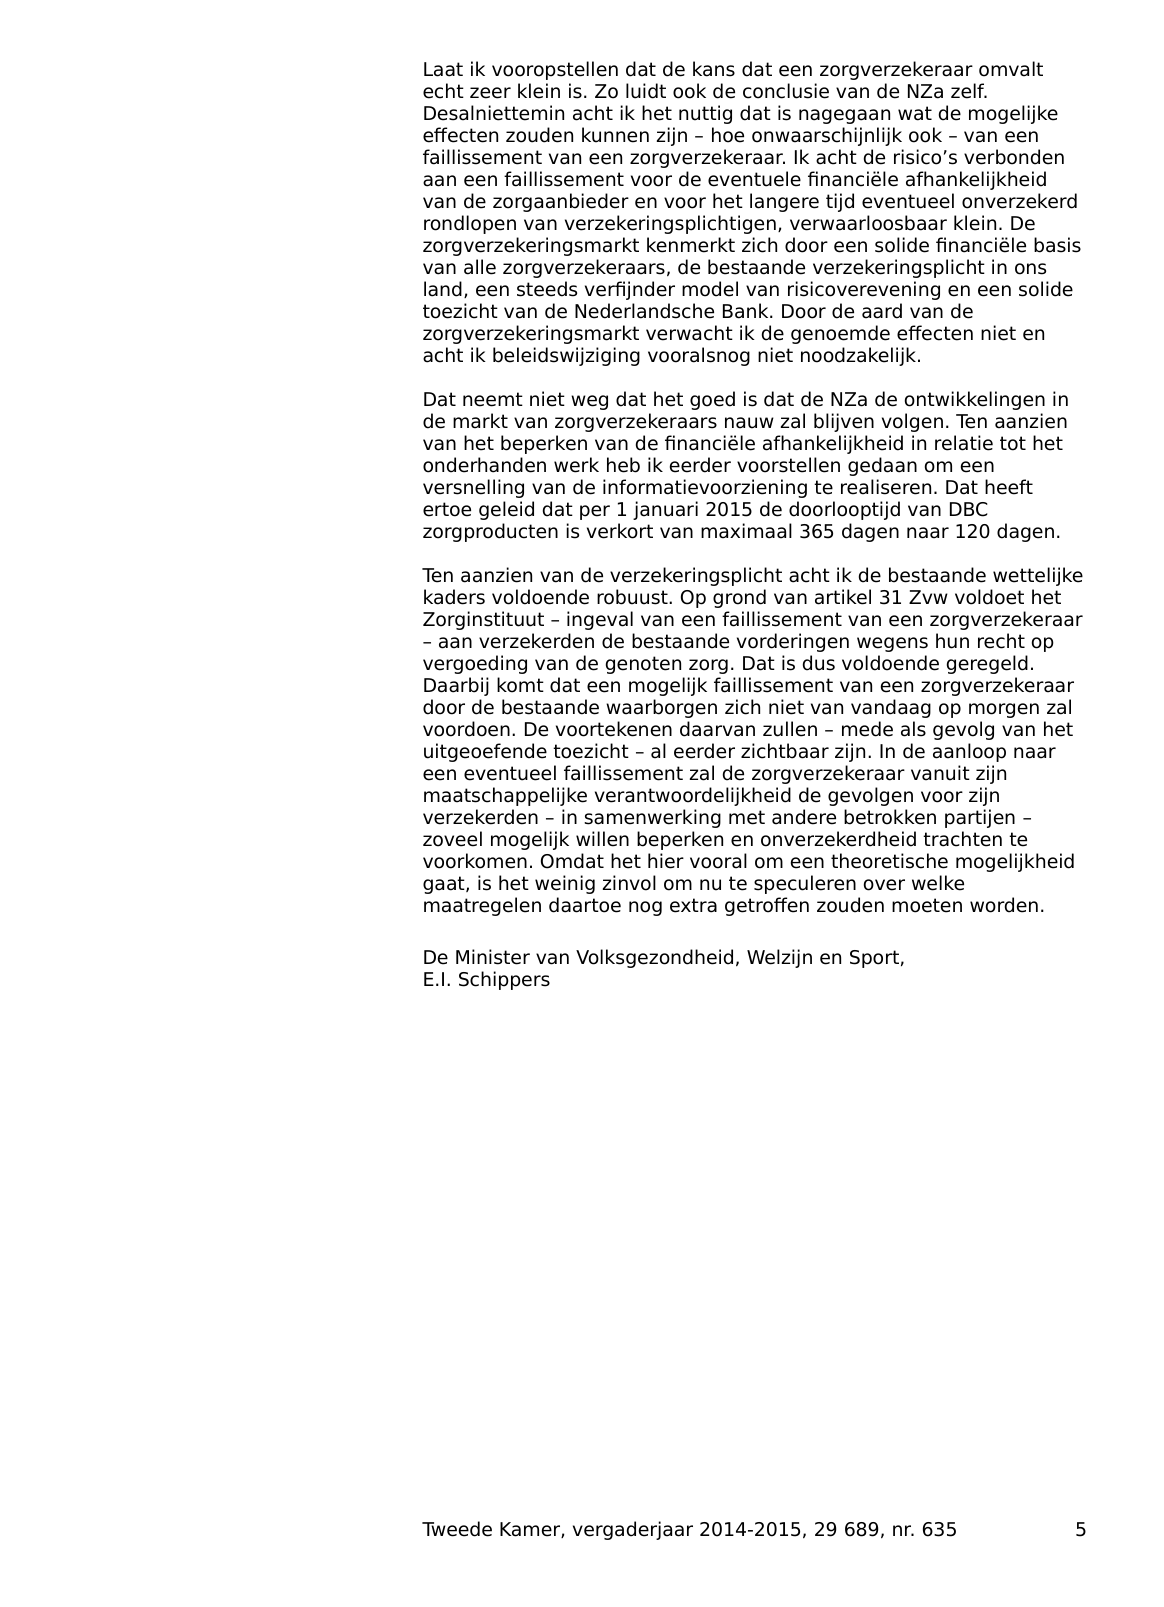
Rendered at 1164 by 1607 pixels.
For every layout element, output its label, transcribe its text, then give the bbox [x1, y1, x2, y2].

text Laat ik vooropstellen dat de kans dat een zorgverzekeraar omvalt echt zeer klein is. Zo luidt ook de conclusie van de NZa zelf. Desalniettemin acht ik het nuttig dat is nagegaan wat de mogelijke effecten zouden kunnen zijn – hoe onwaarschijnlijk ook – van een faillissement van een zorgverzekeraar. Ik acht de risico’s verbonden aan een faillissement voor de eventuele financiële afhankelijkheid van de zorgaanbieder en voor het langere tijd eventueel onverzekerd rondlopen van verzekeringsplichtigen, verwaarloosbaar klein. De zorgverzekeringsmarkt kenmerkt zich door een solide financiële basis van alle zorgverzekeraars, de bestaande verzekeringsplicht in ons land, een steeds verfijnder model van risicoverevening en een solide toezicht van de Nederlandsche Bank. Door de aard van de zorgverzekeringsmarkt verwacht ik de genoemde effecten niet en acht ik beleidswijziging vooralsnog niet noodzakelijk. [422, 59, 1087, 367]
text De Minister van Volksgezondheid, Welzijn en Sport, E.I. Schippers [422, 947, 1087, 991]
text Dat neemt niet weg dat het goed is dat de NZa de ontwikkelingen in de markt van zorgverzekeraars nauw zal blijven volgen. Ten aanzien van het beperken van de financiële afhankelijkheid in relatie tot het onderhanden werk heb ik eerder voorstellen gedaan om een versnelling van de informatievoorziening te realiseren. Dat heeft ertoe geleid dat per 1 januari 2015 de doorlooptijd van DBC zorgproducten is verkort van maximaal 365 dagen naar 120 dagen. [422, 389, 1087, 543]
text Ten aanzien van de verzekeringsplicht acht ik de bestaande wettelijke kaders voldoende robuust. Op grond van artikel 31 Zvw voldoet het Zorginstituut – ingeval van een faillissement van een zorgverzekeraar – aan verzekerden de bestaande vorderingen wegens hun recht op vergoeding van de genoten zorg. Dat is dus voldoende geregeld. Daarbij komt dat een mogelijk faillissement van een zorgverzekeraar door de bestaande waarborgen zich niet van vandaag op morgen zal voordoen. De voortekenen daarvan zullen – mede als gevolg van het uitgeoefende toezicht – al eerder zichtbaar zijn. In de aanloop naar een eventueel faillissement zal de zorgverzekeraar vanuit zijn maatschappelijke verantwoordelijkheid de gevolgen voor zijn verzekerden – in samenwerking met andere betrokken partijen – zoveel mogelijk willen beperken en onverzekerdheid trachten te voorkomen. Omdat het hier vooral om een theoretische mogelijkheid gaat, is het weinig zinvol om nu te speculeren over welke maatregelen daartoe nog extra getroffen zouden moeten worden. [422, 565, 1087, 917]
